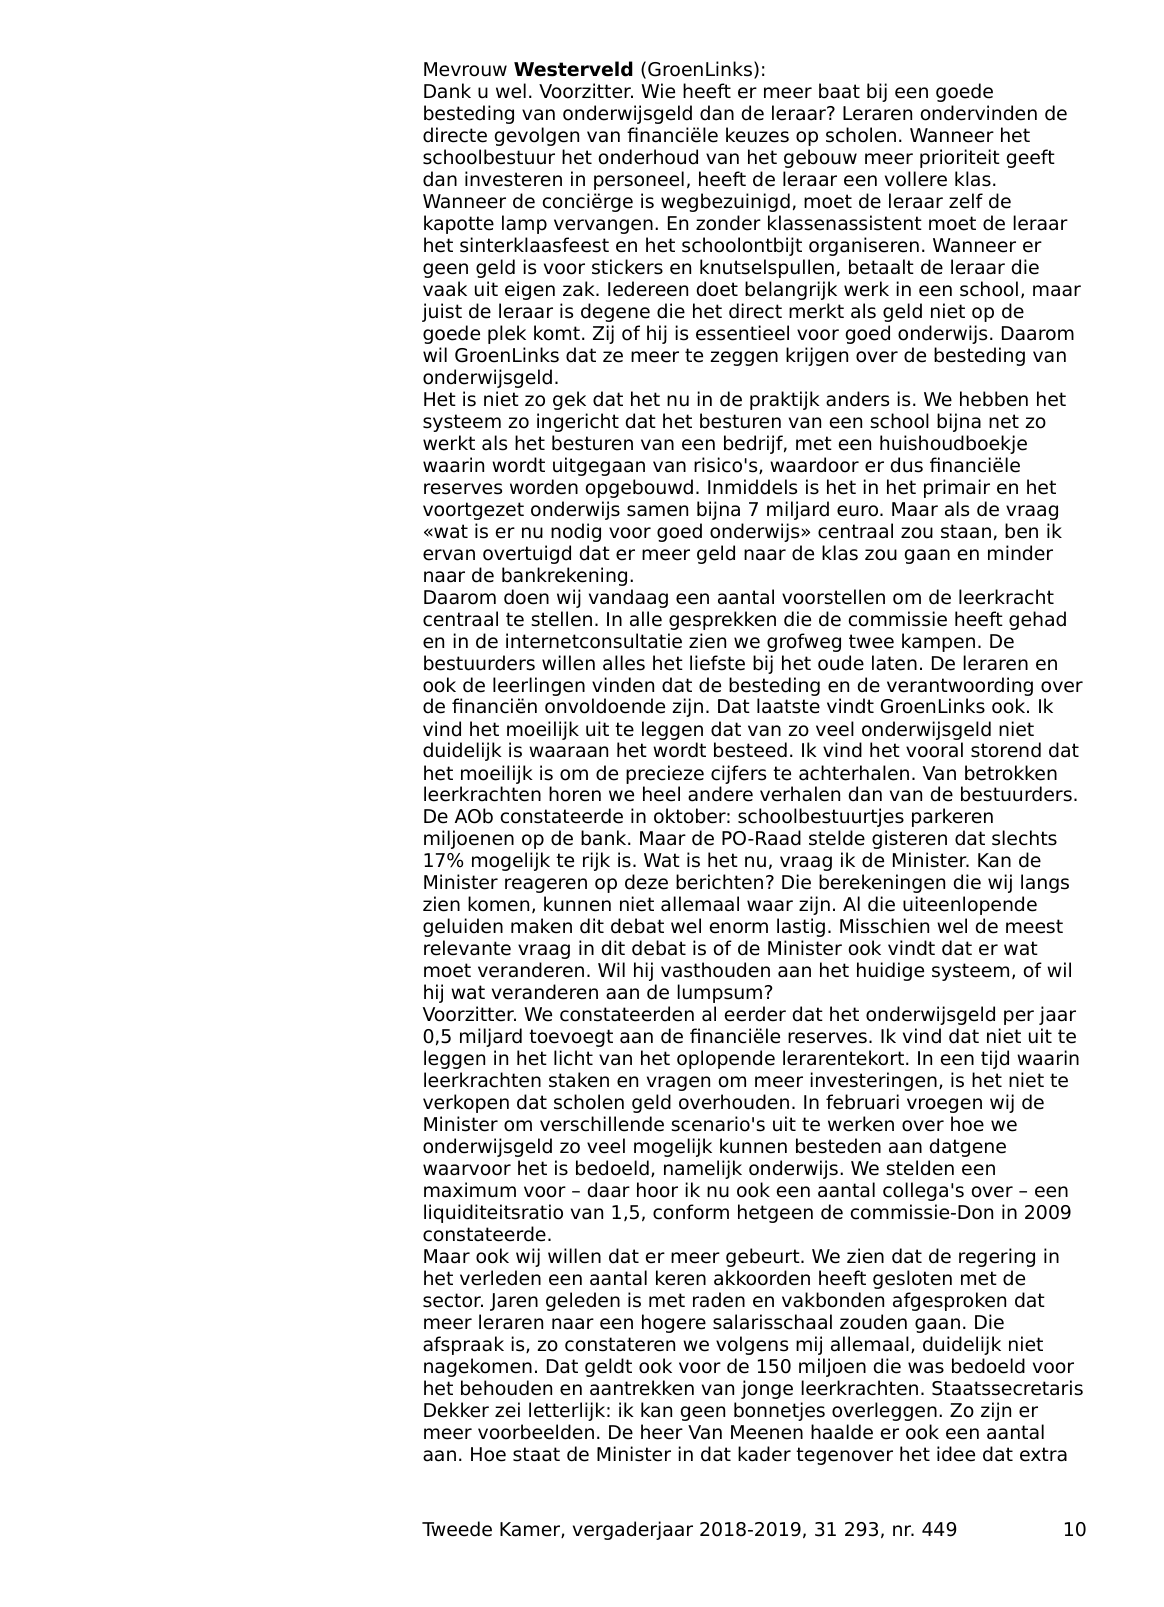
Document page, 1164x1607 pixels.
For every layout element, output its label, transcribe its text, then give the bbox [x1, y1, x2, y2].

text Het is niet zo gek dat het nu in de praktijk anders is. We hebben het systeem zo ingericht dat het besturen van een school bijna net zo werkt als het besturen van een bedrijf, met een huishoudboekje waarin wordt uitgegaan van risico's, waardoor er dus financiële reserves worden opgebouwd. Inmiddels is het in het primair en het voortgezet onderwijs samen bijna 7 miljard euro. Maar als de vraag «wat is er nu nodig voor goed onderwijs» centraal zou staan, ben ik ervan overtuigd dat er meer geld naar de klas zou gaan en minder naar de bankrekening. [422, 389, 1087, 587]
text Maar ook wij willen dat er meer gebeurt. We zien dat de regering in het verleden een aantal keren akkoorden heeft gesloten met de sector. Jaren geleden is met raden en vakbonden afgesproken dat meer leraren naar een hogere salarisschaal zouden gaan. Die afspraak is, zo constateren we volgens mij allemaal, duidelijk niet nagekomen. Dat geldt ook voor de 150 miljoen die was bedoeld voor het behouden en aantrekken van jonge leerkrachten. Staatssecretaris Dekker zei letterlijk: ik kan geen bonnetjes overleggen. Zo zijn er meer voorbeelden. De heer Van Meenen haalde er ook een aantal aan. Hoe staat de Minister in dat kader tegenover het idee dat extra [422, 1246, 1087, 1466]
text Mevrouw Westerveld (GroenLinks): [422, 59, 1087, 81]
text Dank u wel. Voorzitter. Wie heeft er meer baat bij een goede besteding van onderwijsgeld dan de leraar? Leraren ondervinden de directe gevolgen van financiële keuzes op scholen. Wanneer het schoolbestuur het onderhoud van het gebouw meer prioriteit geeft dan investeren in personeel, heeft de leraar een vollere klas. Wanneer de conciërge is wegbezuinigd, moet de leraar zelf de kapotte lamp vervangen. En zonder klassenassistent moet de leraar het sinterklaasfeest en het schoolontbijt organiseren. Wanneer er geen geld is voor stickers en knutselspullen, betaalt de leraar die vaak uit eigen zak. Iedereen doet belangrijk werk in een school, maar juist de leraar is degene die het direct merkt als geld niet op de goede plek komt. Zij of hij is essentieel voor goed onderwijs. Daarom wil GroenLinks dat ze meer te zeggen krijgen over de besteding van onderwijsgeld. [422, 81, 1087, 389]
text Daarom doen wij vandaag een aantal voorstellen om de leerkracht centraal te stellen. In alle gesprekken die de commissie heeft gehad en in de internetconsultatie zien we grofweg twee kampen. De bestuurders willen alles het liefste bij het oude laten. De leraren en ook de leerlingen vinden dat de besteding en de verantwoording over de financiën onvoldoende zijn. Dat laatste vindt GroenLinks ook. Ik vind het moeilijk uit te leggen dat van zo veel onderwijsgeld niet duidelijk is waaraan het wordt besteed. Ik vind het vooral storend dat het moeilijk is om de precieze cijfers te achterhalen. Van betrokken leerkrachten horen we heel andere verhalen dan van de bestuurders. De AOb constateerde in oktober: schoolbestuurtjes parkeren miljoenen op de bank. Maar de PO-Raad stelde gisteren dat slechts 17% mogelijk te rijk is. Wat is het nu, vraag ik de Minister. Kan de Minister reageren op deze berichten? Die berekeningen die wij langs zien komen, kunnen niet allemaal waar zijn. Al die uiteenlopende geluiden maken dit debat wel enorm lastig. Misschien wel de meest relevante vraag in dit debat is of de Minister ook vindt dat er wat moet veranderen. Wil hij vasthouden aan het huidige systeem, of wil hij wat veranderen aan de lumpsum? [422, 587, 1087, 1004]
text Voorzitter. We constateerden al eerder dat het onderwijsgeld per jaar 0,5 miljard toevoegt aan de financiële reserves. Ik vind dat niet uit te leggen in het licht van het oplopende lerarentekort. In een tijd waarin leerkrachten staken en vragen om meer investeringen, is het niet te verkopen dat scholen geld overhouden. In februari vroegen wij de Minister om verschillende scenario's uit te werken over hoe we onderwijsgeld zo veel mogelijk kunnen besteden aan datgene waarvoor het is bedoeld, namelijk onderwijs. We stelden een maximum voor – daar hoor ik nu ook een aantal collega's over – een liquiditeitsratio van 1,5, conform hetgeen de commissie-Don in 2009 constateerde. [422, 1004, 1087, 1246]
